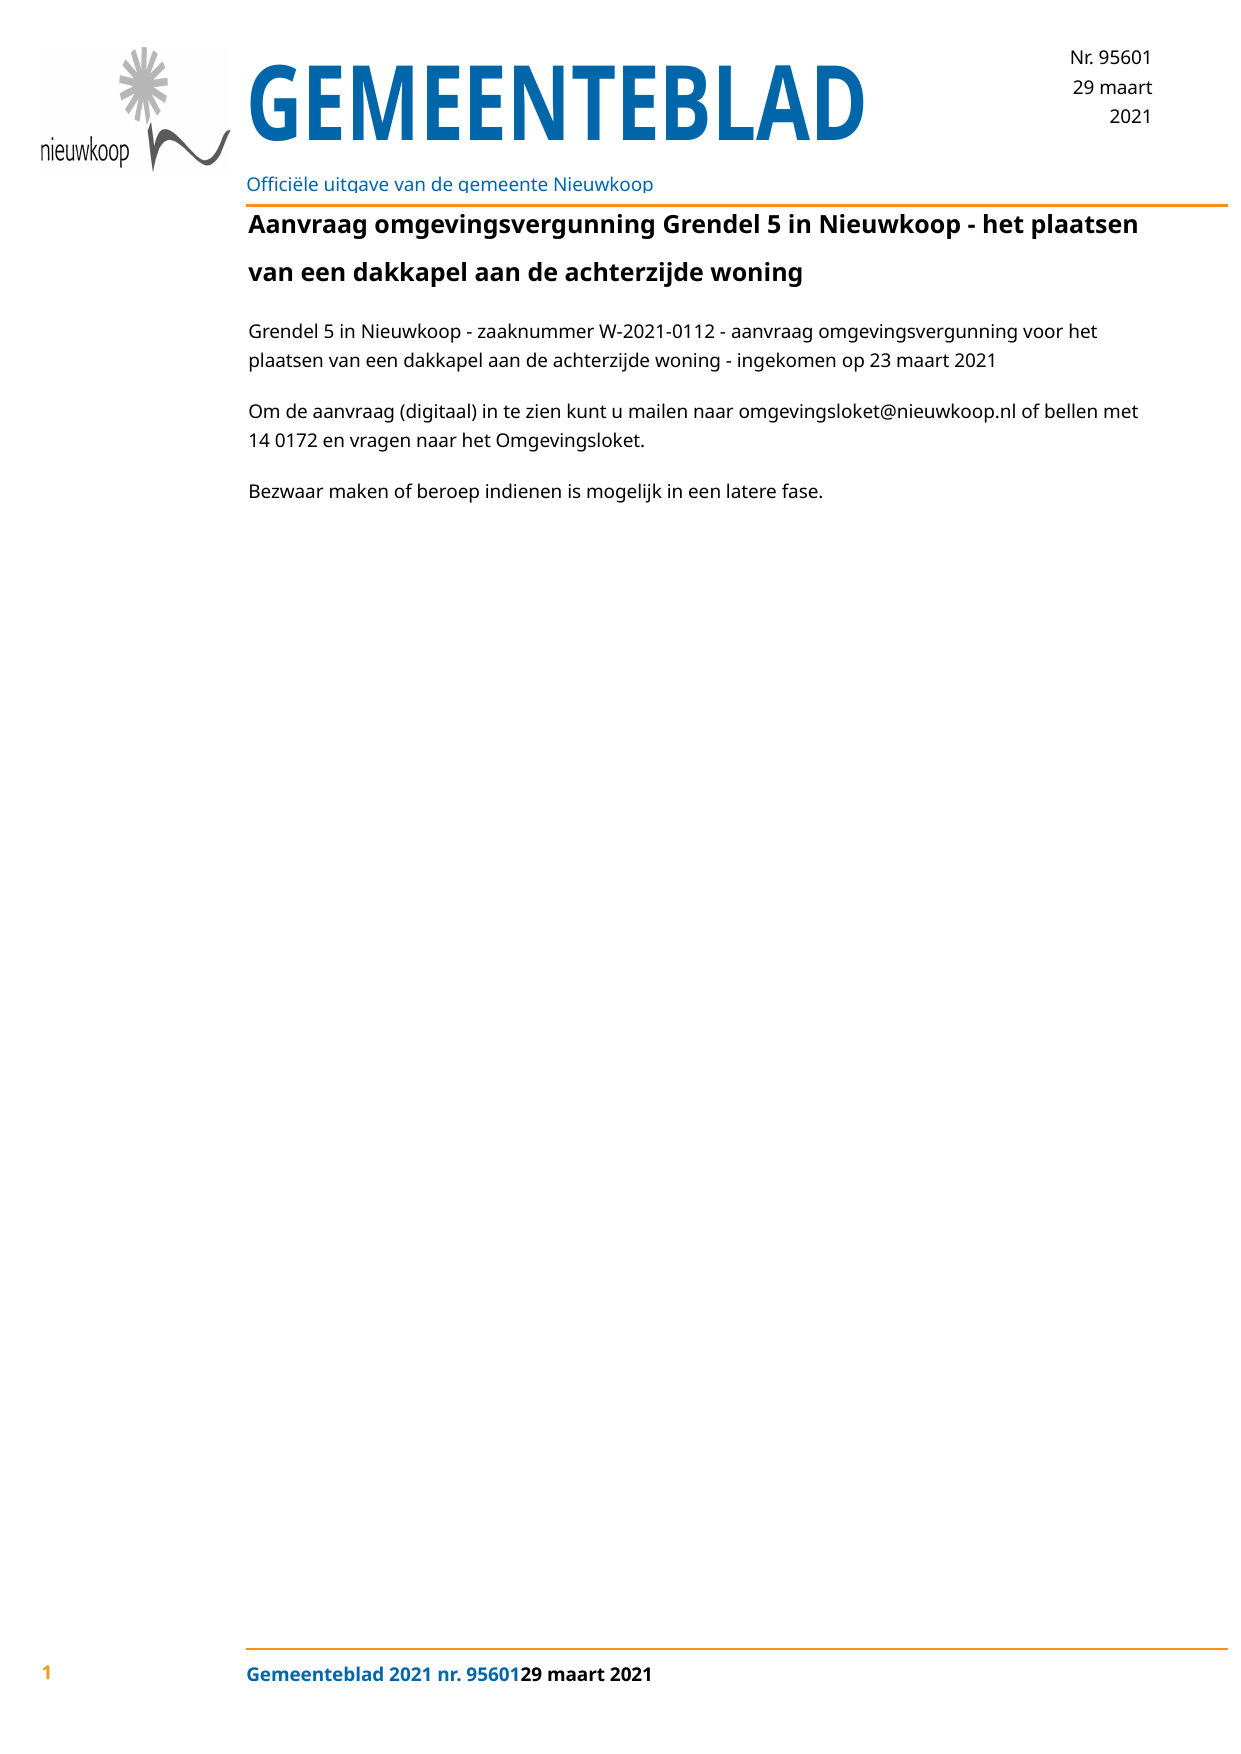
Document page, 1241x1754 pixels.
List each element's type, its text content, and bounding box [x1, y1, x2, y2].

text Grendel 5 in Nieuwkoop - zaaknummer W-2021-0112 - aanvraag omgevingsvergunning voor het plaatsen van een dakkapel aan de achterzijde woning - ingekomen op 23 maart 2021 [248, 318, 1152, 373]
text Om de aanvraag (digitaal) in te zien kunt u mailen naar omgevingsloket@nieuwkoop.nl of bellen met 14 0172 en vragen naar het Omgevingsloket. [248, 398, 1152, 453]
text Aanvraag omgevingsvergunning Grendel 5 in Nieuwkoop - het plaatsen van een dakkapel aan de achterzijde woning [248, 207, 1152, 288]
text Bezwaar maken of beroep indienen is mogelijk in een latere fase. [248, 478, 1152, 504]
picture [41, 47, 231, 172]
